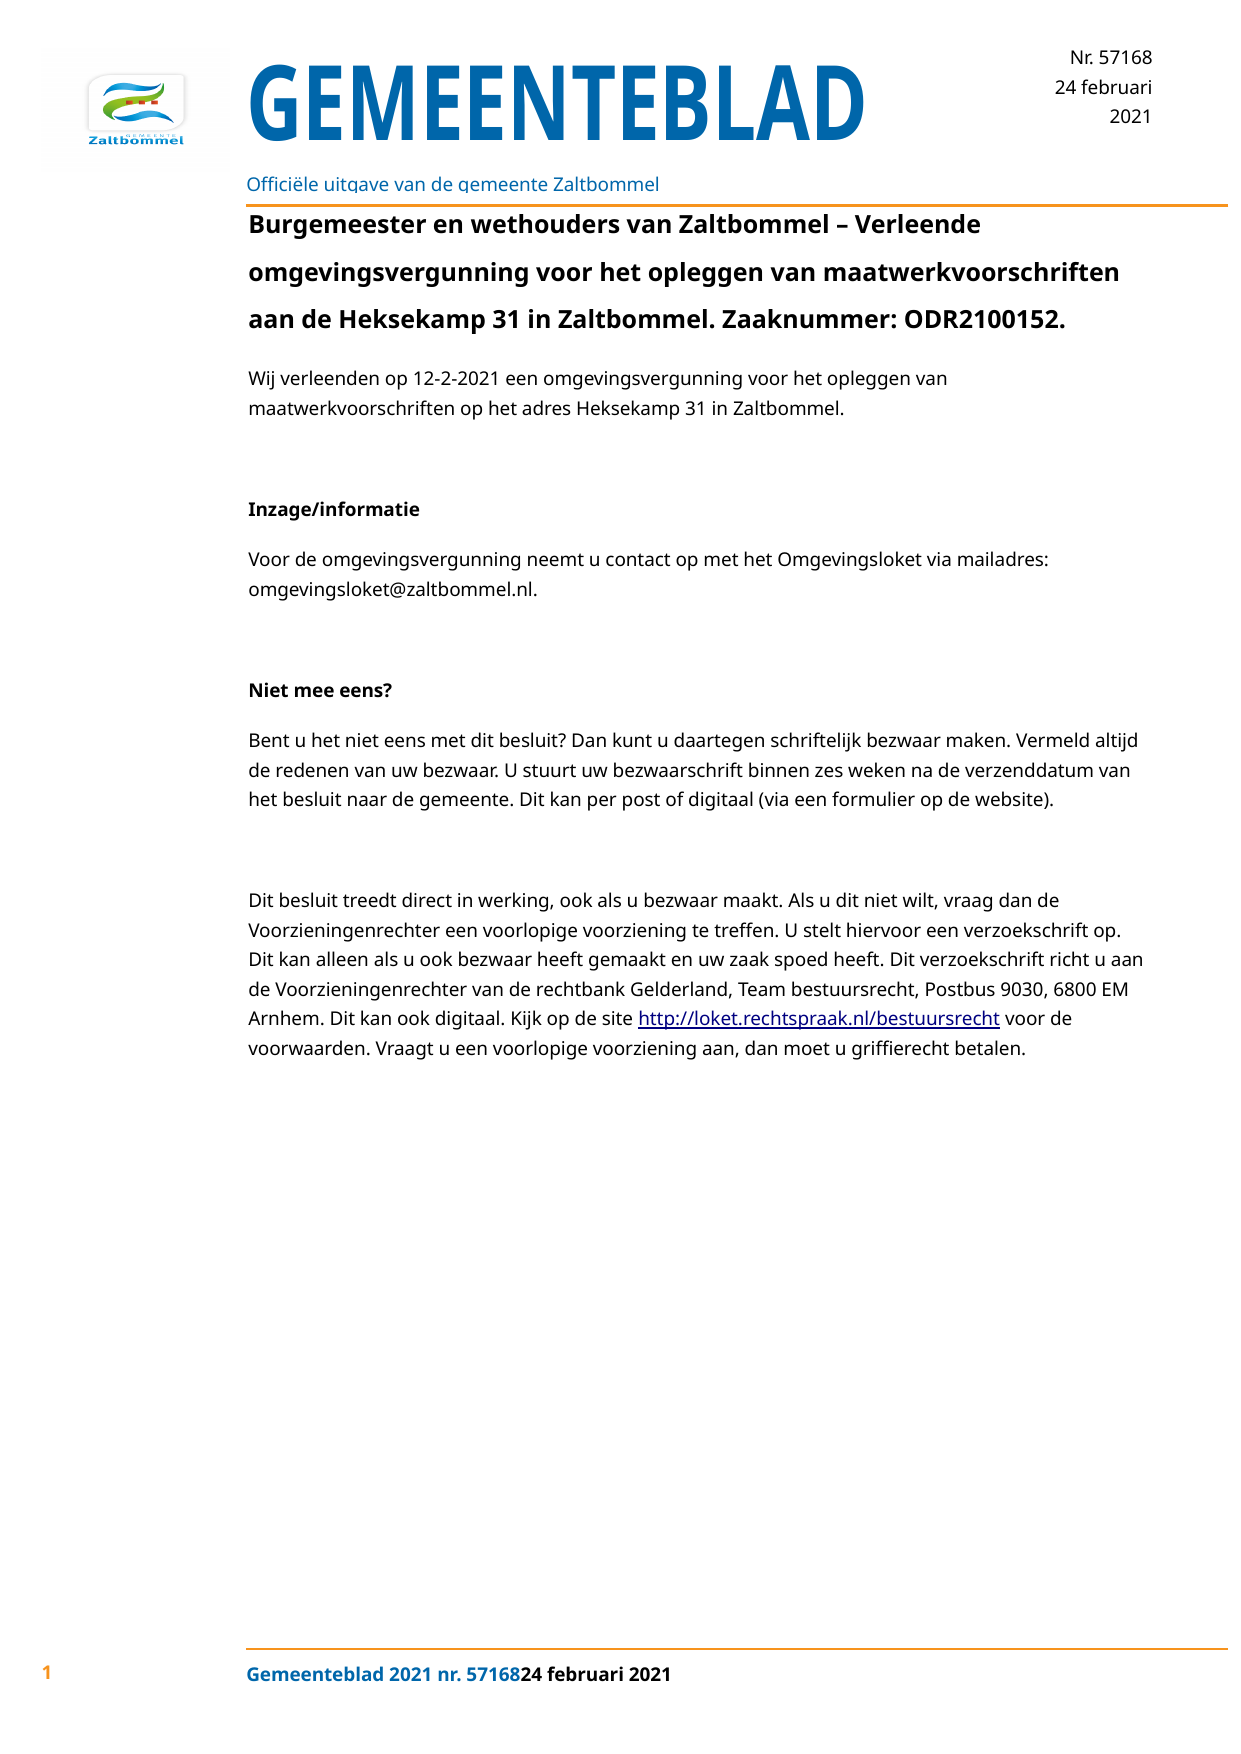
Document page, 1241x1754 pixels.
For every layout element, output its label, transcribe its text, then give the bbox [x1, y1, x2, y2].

text Voor de omgevingsvergunning neemt u contact op met het Omgevingsloket via mailadres: omgevingsloket@zaltbommel.nl. [248, 546, 1152, 602]
picture [41, 47, 231, 172]
text Inzage/informatie [248, 496, 1152, 522]
text Dit besluit treedt direct in werking, ook als u bezwaar maakt. Als u dit niet wilt, vraag dan de Voorzieningenrechter een voorlopige voorziening te treffen. U stelt hiervoor een verzoekschrift op. Dit kan alleen als u ook bezwaar heeft gemaakt en uw zaak spoed heeft. Dit verzoekschrift richt u aan de Voorzieningenrechter van de rechtbank Gelderland, Team bestuursrecht, Postbus 9030, 6800 EM Arnhem. Dit kan ook digitaal. Kijk op de site http://loket.rechtspraak.nl/bestuursrecht voor de voorwaarden. Vraagt u een voorlopige voorziening aan, dan moet u griffierecht betalen. [248, 887, 1152, 1061]
text Bent u het niet eens met dit besluit? Dan kunt u daartegen schriftelijk bezwaar maken. Vermeld altijd de redenen van uw bezwaar. U stuurt uw bezwaarschrift binnen zes weken na de verzenddatum van het besluit naar de gemeente. Dit kan per post of digitaal (via een formulier op de website). [248, 727, 1152, 812]
text Niet mee eens? [248, 677, 1152, 702]
text Burgemeester en wethouders van Zaltbommel – Verleende omgevingsvergunning voor het opleggen van maatwerkvoorschriften aan de Heksekamp 31 in Zaltbommel. Zaaknummer: ODR2100152. [248, 207, 1152, 336]
text Wij verleenden op 12-2-2021 een omgevingsvergunning voor het opleggen van maatwerkvoorschriften op het adres Heksekamp 31 in Zaltbommel. [248, 366, 1152, 421]
